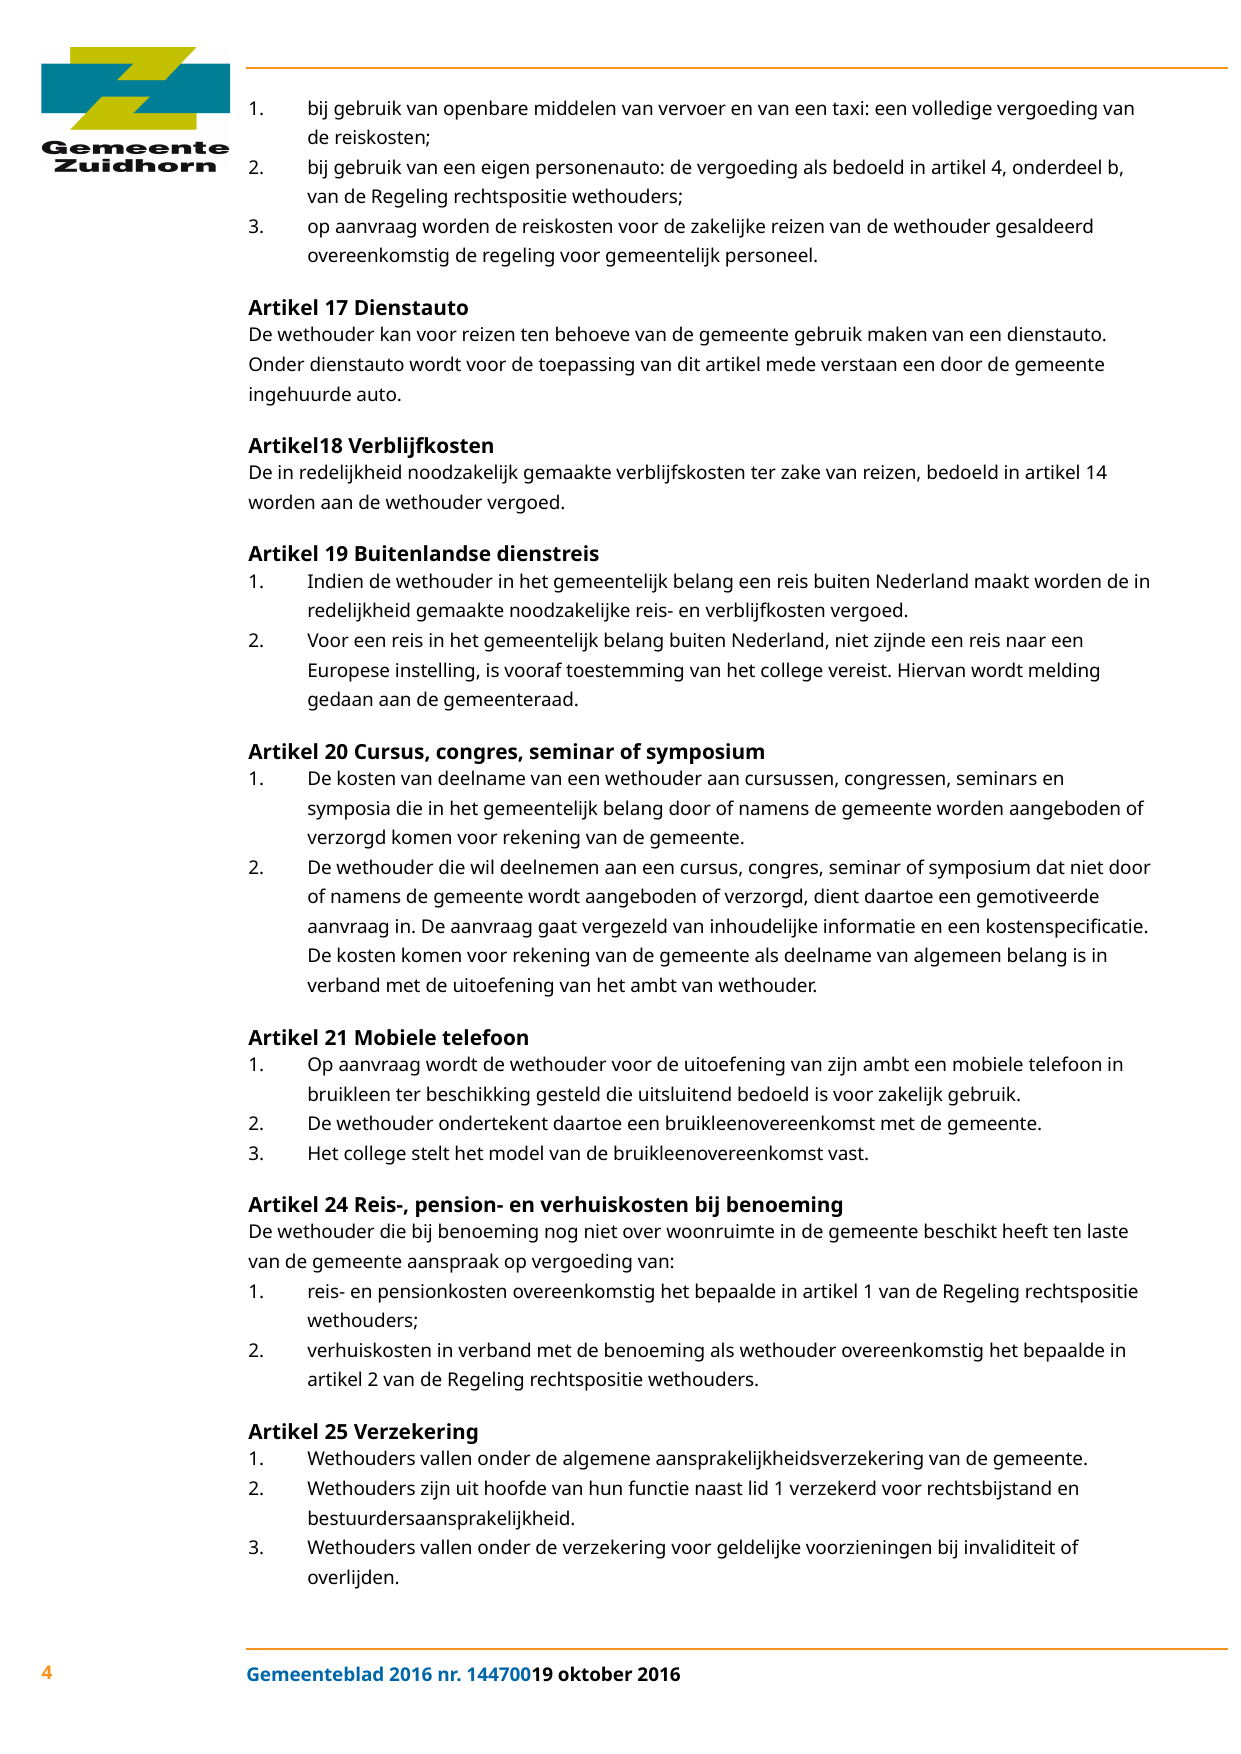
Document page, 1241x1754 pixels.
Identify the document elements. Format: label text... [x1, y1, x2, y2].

list bij gebruik van openbare middelen van vervoer en van een taxi: een volledige vergoeding van de reiskosten; [248, 95, 1152, 150]
text Artikel 21 Mobiele telefoon [248, 1023, 1152, 1051]
text Artikel 17 Dienstauto [248, 293, 1152, 322]
list De kosten van deelname van een wethouder aan cursussen, congressen, seminars en symposia die in het gemeentelijk belang door of namens de gemeente worden aangeboden of verzorgd komen voor rekening van de gemeente. [248, 765, 1152, 850]
text Artikel 19 Buitenlandse dienstreis [248, 539, 1152, 568]
list Indien de wethouder in het gemeentelijk belang een reis buiten Nederland maakt worden de in redelijkheid gemaakte noodzakelijke reis- en verblijfkosten vergoed. [248, 568, 1152, 623]
text Artikel 24 Reis-, pension- en verhuiskosten bij benoeming [248, 1190, 1152, 1219]
text Artikel 20 Cursus, congres, seminar of symposium [248, 737, 1152, 765]
text Artikel 25 Verzekering [248, 1417, 1152, 1446]
text Artikel18 Verblijfkosten [248, 431, 1152, 459]
list bij gebruik van een eigen personenauto: de vergoeding als bedoeld in artikel 4, onderdeel b, van de Regeling rechtspositie wethouders; [248, 154, 1152, 209]
text De wethouder kan voor reizen ten behoeve van de gemeente gebruik maken van een dienstauto. Onder dienstauto wordt voor de toepassing van dit artikel mede verstaan een door de gemeente ingehuurde auto. [248, 322, 1152, 406]
picture [41, 47, 231, 172]
list De wethouder ondertekent daartoe een bruikleenovereenkomst met de gemeente. [248, 1110, 1152, 1136]
list Voor een reis in het gemeentelijk belang buiten Nederland, niet zijnde een reis naar een Europese instelling, is vooraf toestemming van het college vereist. Hiervan wordt melding gedaan aan de gemeenteraad. [248, 627, 1152, 712]
list reis- en pensionkosten overeenkomstig het bepaalde in artikel 1 van de Regeling rechtspositie wethouders; [248, 1278, 1152, 1333]
list Wethouders vallen onder de algemene aansprakelijkheidsverzekering van de gemeente. [248, 1446, 1152, 1471]
list Wethouders vallen onder de verzekering voor geldelijke voorzieningen bij invaliditeit of overlijden. [248, 1534, 1152, 1589]
list De wethouder die wil deelnemen aan een cursus, congres, seminar of symposium dat niet door of namens de gemeente wordt aangeboden of verzorgd, dient daartoe een gemotiveerde aanvraag in. De aanvraag gaat vergezeld van inhoudelijke informatie en een kostenspecificatie. De kosten komen voor rekening van de gemeente als deelname van algemeen belang is in verband met de uitoefening van het ambt van wethouder. [248, 854, 1152, 998]
text De wethouder die bij benoeming nog niet over woonruimte in de gemeente beschikt heeft ten laste van de gemeente aanspraak op vergoeding van: [248, 1219, 1152, 1274]
list op aanvraag worden de reiskosten voor de zakelijke reizen van de wethouder gesaldeerd overeenkomstig de regeling voor gemeentelijk personeel. [248, 213, 1152, 268]
list Op aanvraag wordt de wethouder voor de uitoefening van zijn ambt een mobiele telefoon in bruikleen ter beschikking gesteld die uitsluitend bedoeld is voor zakelijk gebruik. [248, 1051, 1152, 1106]
list verhuiskosten in verband met de benoeming als wethouder overeenkomstig het bepaalde in artikel 2 van de Regeling rechtspositie wethouders. [248, 1337, 1152, 1392]
list Het college stelt het model van de bruikleenovereenkomst vast. [248, 1140, 1152, 1166]
list Wethouders zijn uit hoofde van hun functie naast lid 1 verzekerd voor rechtsbijstand en bestuurdersaansprakelijkheid. [248, 1475, 1152, 1530]
text De in redelijkheid noodzakelijk gemaakte verblijfskosten ter zake van reizen, bedoeld in artikel 14 worden aan de wethouder vergoed. [248, 459, 1152, 515]
